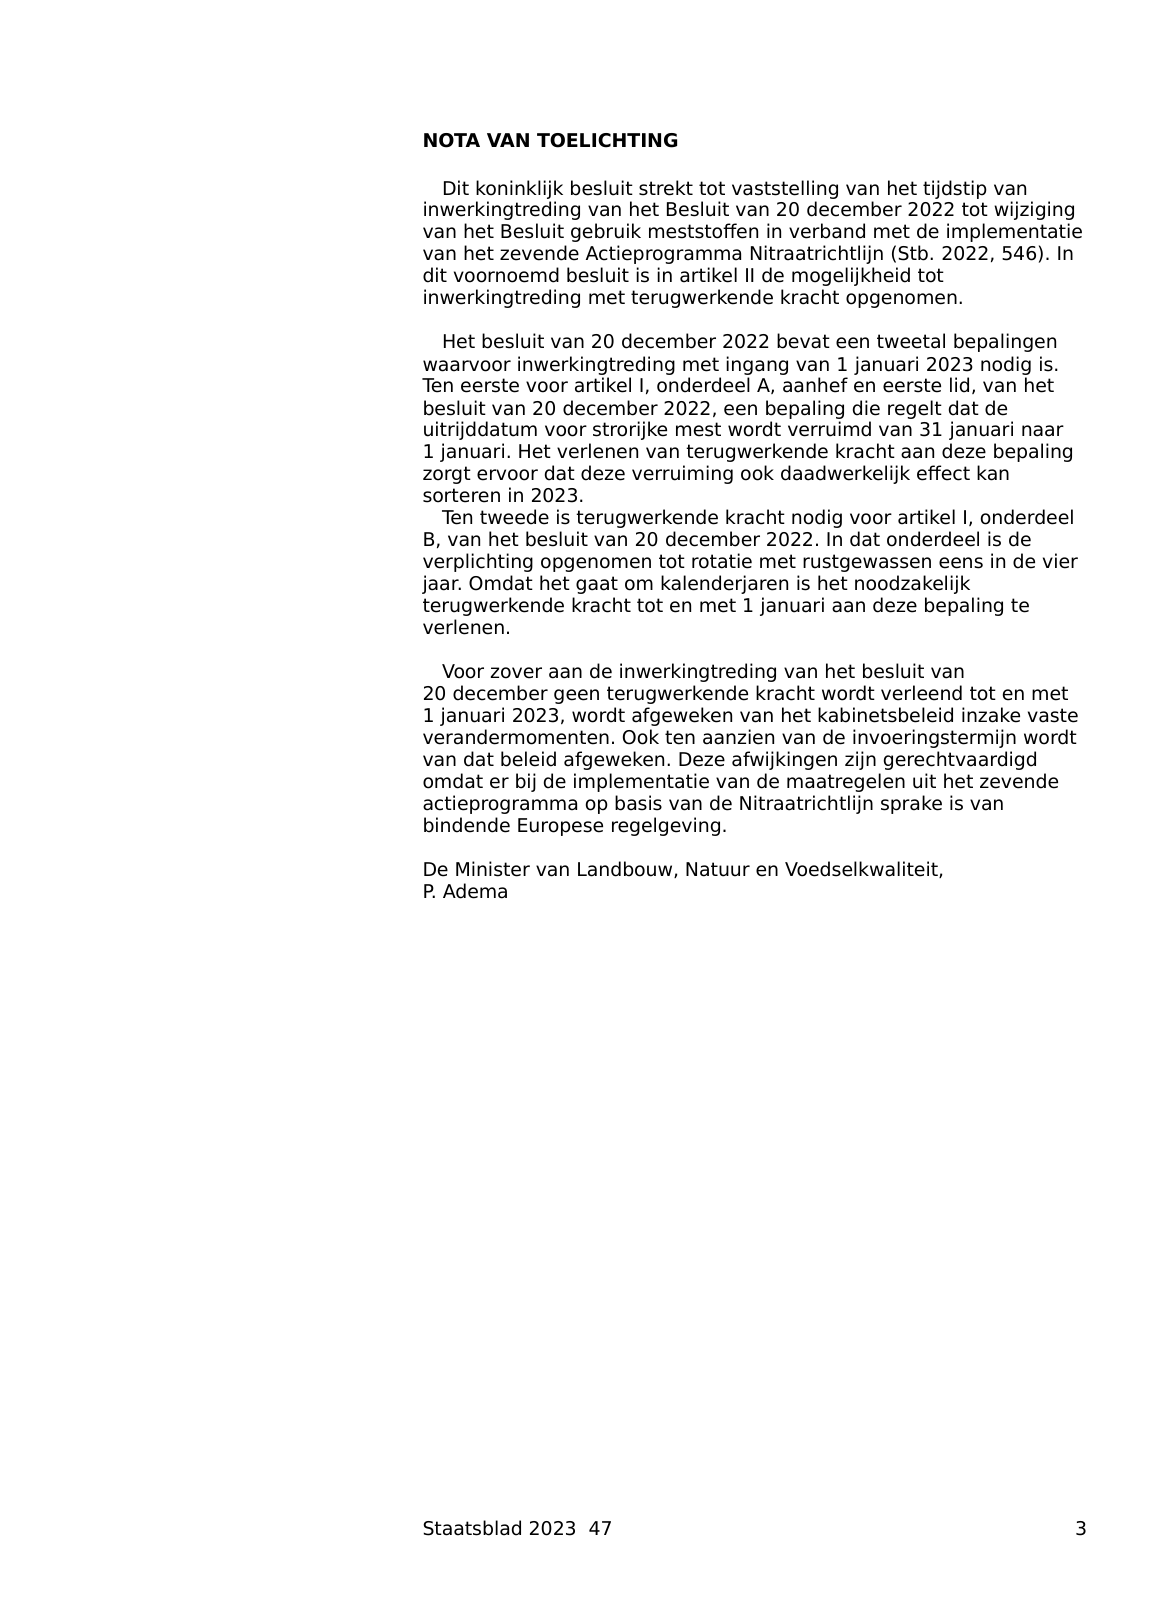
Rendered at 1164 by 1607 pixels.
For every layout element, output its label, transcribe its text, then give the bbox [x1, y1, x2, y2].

text De Minister van Landbouw, Natuur en Voedselkwaliteit, P. Adema [422, 859, 1087, 903]
text Dit koninklijk besluit strekt tot vaststelling van het tijdstip van inwerkingtreding van het Besluit van 20 december 2022 tot wijziging van het Besluit gebruik meststoffen in verband met de implementatie van het zevende Actieprogramma Nitraatrichtlijn (Stb. 2022, 546). In dit voornoemd besluit is in artikel II de mogelijkheid tot inwerkingtreding met terugwerkende kracht opgenomen. [422, 177, 1087, 309]
subtitle NOTA VAN TOELICHTING [422, 130, 1087, 152]
text Voor zover aan de inwerkingtreding van het besluit van 20 december geen terugwerkende kracht wordt verleend tot en met 1 januari 2023, wordt afgeweken van het kabinetsbeleid inzake vaste verandermomenten. Ook ten aanzien van de invoeringstermijn wordt van dat beleid afgeweken. Deze afwijkingen zijn gerechtvaardigd omdat er bij de implementatie van de maatregelen uit het zevende actieprogramma op basis van de Nitraatrichtlijn sprake is van bindende Europese regelgeving. [422, 661, 1087, 837]
text Ten tweede is terugwerkende kracht nodig voor artikel I, onderdeel B, van het besluit van 20 december 2022. In dat onderdeel is de verplichting opgenomen tot rotatie met rustgewassen eens in de vier jaar. Omdat het gaat om kalenderjaren is het noodzakelijk terugwerkende kracht tot en met 1 januari aan deze bepaling te verlenen. [422, 507, 1087, 639]
text Het besluit van 20 december 2022 bevat een tweetal bepalingen waarvoor inwerkingtreding met ingang van 1 januari 2023 nodig is. Ten eerste voor artikel I, onderdeel A, aanhef en eerste lid, van het besluit van 20 december 2022, een bepaling die regelt dat de uitrijddatum voor strorijke mest wordt verruimd van 31 januari naar 1 januari. Het verlenen van terugwerkende kracht aan deze bepaling zorgt ervoor dat deze verruiming ook daadwerkelijk effect kan sorteren in 2023. [422, 331, 1087, 507]
